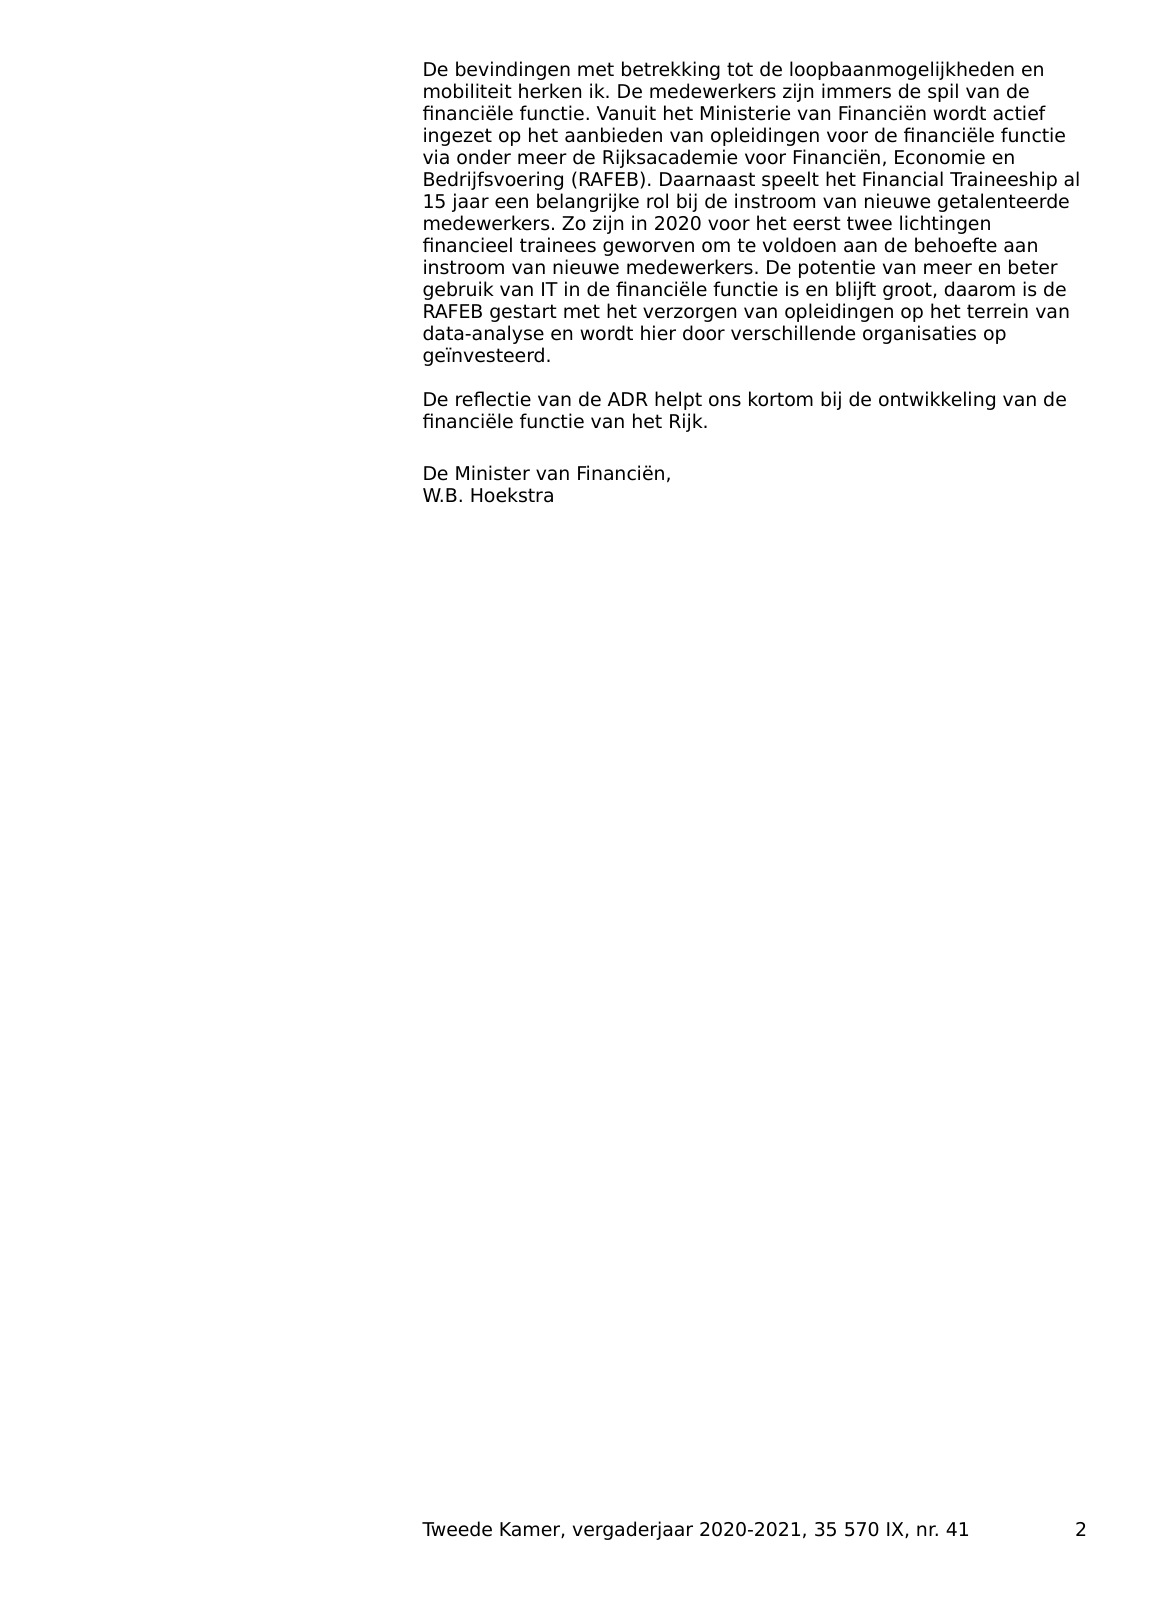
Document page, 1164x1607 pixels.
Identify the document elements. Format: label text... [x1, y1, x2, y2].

text De reflectie van de ADR helpt ons kortom bij de ontwikkeling van de financiële functie van het Rijk. [422, 389, 1087, 433]
text De Minister van Financiën, W.B. Hoekstra [422, 463, 1087, 507]
text De bevindingen met betrekking tot de loopbaanmogelijkheden en mobiliteit herken ik. De medewerkers zijn immers de spil van de financiële functie. Vanuit het Ministerie van Financiën wordt actief ingezet op het aanbieden van opleidingen voor de financiële functie via onder meer de Rijksacademie voor Financiën, Economie en Bedrijfsvoering (RAFEB). Daarnaast speelt het Financial Traineeship al 15 jaar een belangrijke rol bij de instroom van nieuwe getalenteerde medewerkers. Zo zijn in 2020 voor het eerst twee lichtingen financieel trainees geworven om te voldoen aan de behoefte aan instroom van nieuwe medewerkers. De potentie van meer en beter gebruik van IT in de financiële functie is en blijft groot, daarom is de RAFEB gestart met het verzorgen van opleidingen op het terrein van data-analyse en wordt hier door verschillende organisaties op geïnvesteerd. [422, 59, 1087, 367]
